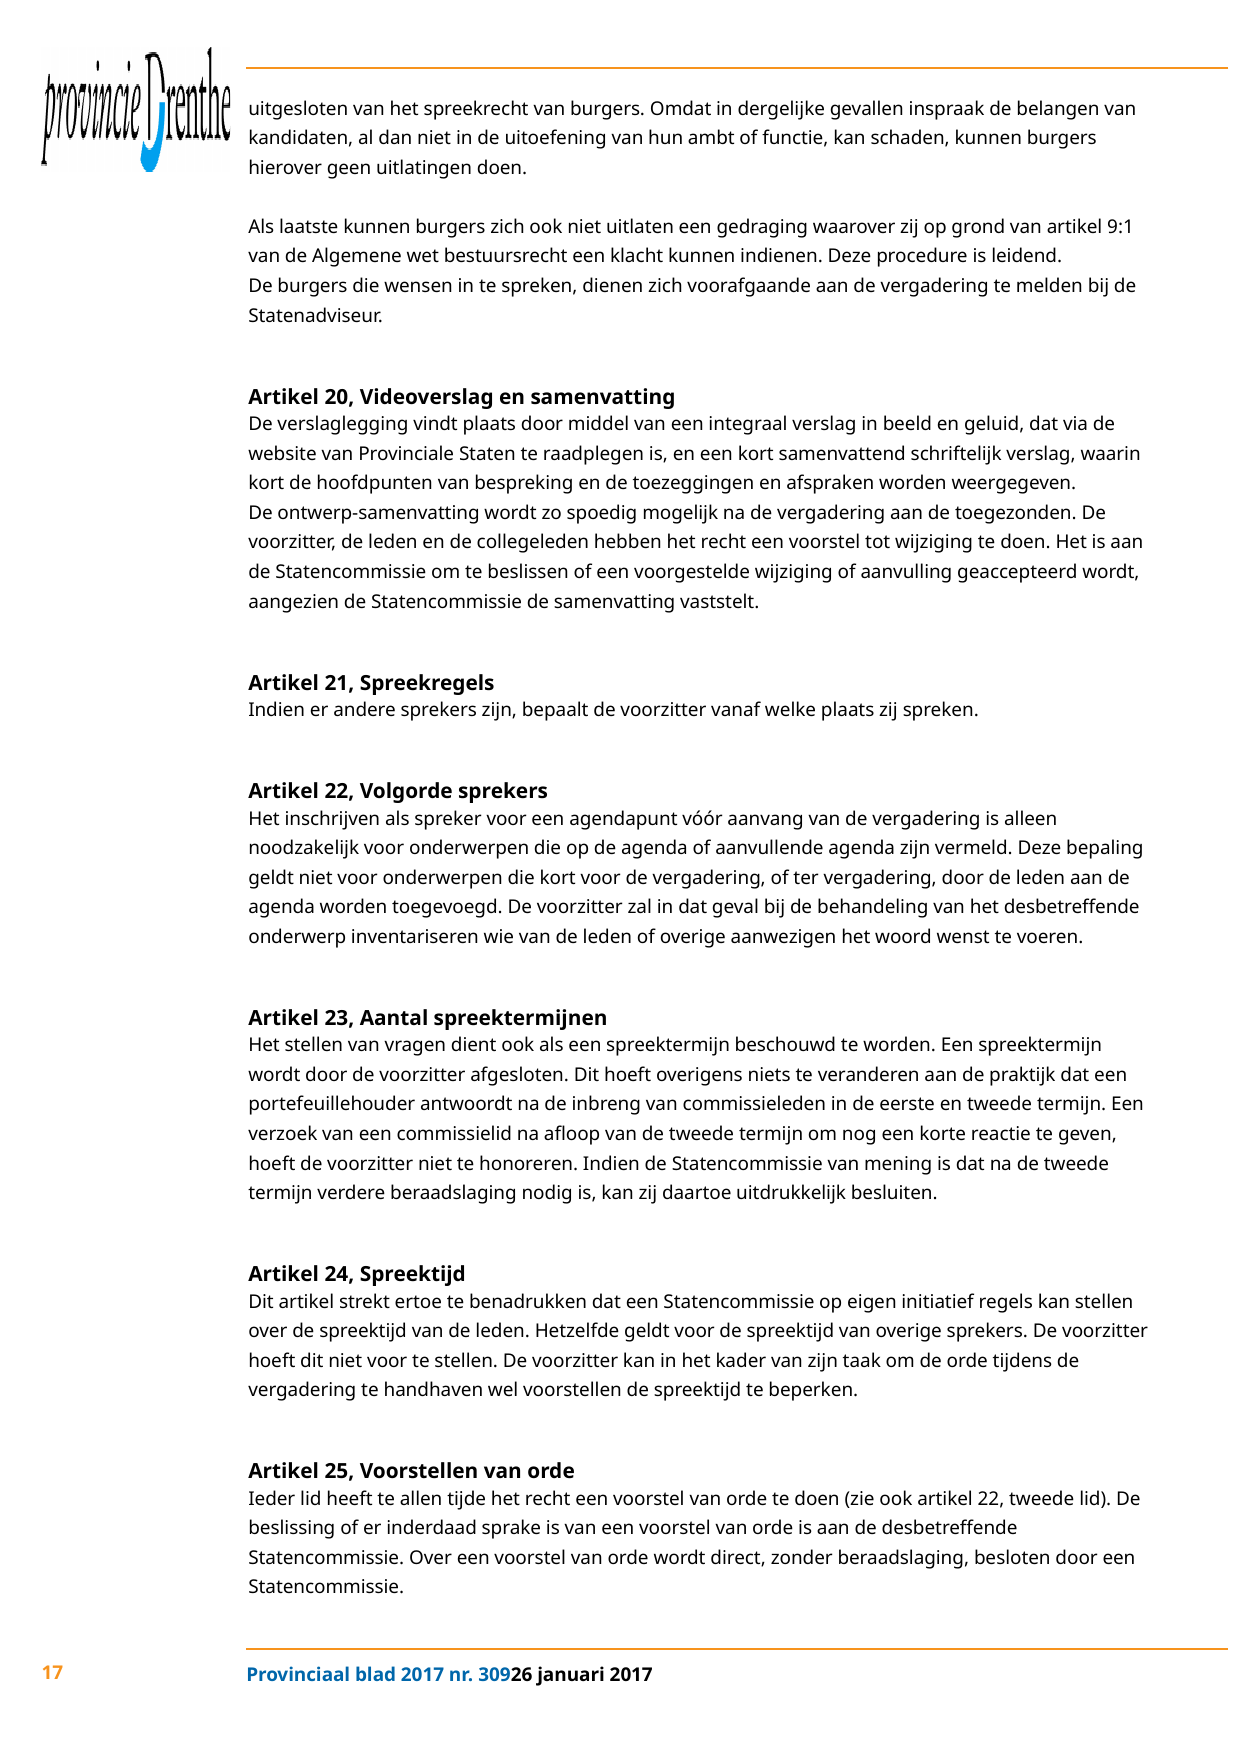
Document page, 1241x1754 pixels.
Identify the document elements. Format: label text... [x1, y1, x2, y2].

text Het inschrijven als spreker voor een agendapunt vóór aanvang van de vergadering is alleen noodzakelijk voor onderwerpen die op de agenda of aanvullende agenda zijn vermeld. Deze bepaling geldt niet voor onderwerpen die kort voor de vergadering, of ter vergadering, door de leden aan de agenda worden toegevoegd. De voorzitter zal in dat geval bij de behandeling van het desbetreffende onderwerp inventariseren wie van de leden of overige aanwezigen het woord wenst te voeren. [248, 805, 1152, 949]
picture [41, 47, 231, 172]
text Indien er andere sprekers zijn, bepaalt de voorzitter vanaf welke plaats zij spreken. [248, 696, 1152, 722]
text Als laatste kunnen burgers zich ook niet uitlaten een gedraging waarover zij op grond van artikel 9:1 van de Algemene wet bestuursrecht een klacht kunnen indienen. Deze procedure is leidend. [248, 213, 1152, 268]
text Artikel 24, Spreektijd [248, 1259, 1152, 1288]
text Ieder lid heeft te allen tijde het recht een voorstel van orde te doen (zie ook artikel 22, tweede lid). De beslissing of er inderdaad sprake is van een voorstel van orde is aan de desbetreffende Statencommissie. Over een voorstel van orde wordt direct, zonder beraadslaging, besloten door een Statencommissie. [248, 1485, 1152, 1599]
text De burgers die wensen in te spreken, dienen zich voorafgaande aan de vergadering te melden bij de Statenadviseur. [248, 272, 1152, 328]
text De ontwerp-samenvatting wordt zo spoedig mogelijk na de vergadering aan de toegezonden. De voorzitter, de leden en de collegeleden hebben het recht een voorstel tot wijziging te doen. Het is aan de Statencommissie om te beslissen of een voorgestelde wijziging of aanvulling geaccepteerd wordt, aangezien de Statencommissie de samenvatting vaststelt. [248, 499, 1152, 613]
text Artikel 21, Spreekregels [248, 668, 1152, 696]
text Het stellen van vragen dient ook als een spreektermijn beschouwd te worden. Een spreektermijn wordt door de voorzitter afgesloten. Dit hoeft overigens niets te veranderen aan de praktijk dat een portefeuillehouder antwoordt na de inbreng van commissieleden in de eerste en tweede termijn. Een verzoek van een commissielid na afloop van de tweede termijn om nog een korte reactie te geven, hoeft de voorzitter niet te honoreren. Indien de Statencommissie van mening is dat na de tweede termijn verdere beraadslaging nodig is, kan zij daartoe uitdrukkelijk besluiten. [248, 1031, 1152, 1205]
text Dit artikel strekt ertoe te benadrukken dat een Statencommissie op eigen initiatief regels kan stellen over de spreektijd van de leden. Hetzelfde geldt voor de spreektijd van overige sprekers. De voorzitter hoeft dit niet voor te stellen. De voorzitter kan in het kader van zijn taak om de orde tijdens de vergadering te handhaven wel voorstellen de spreektijd te beperken. [248, 1288, 1152, 1402]
text Artikel 25, Voorstellen van orde [248, 1457, 1152, 1485]
text Artikel 23, Aantal spreektermijnen [248, 1003, 1152, 1031]
text Artikel 20, Videoverslag en samenvatting [248, 382, 1152, 410]
text Artikel 22, Volgorde sprekers [248, 776, 1152, 805]
text uitgesloten van het spreekrecht van burgers. Omdat in dergelijke gevallen inspraak de belangen van kandidaten, al dan niet in de uitoefening van hun ambt of functie, kan schaden, kunnen burgers hierover geen uitlatingen doen. [248, 95, 1152, 180]
text De verslaglegging vindt plaats door middel van een integraal verslag in beeld en geluid, dat via de website van Provinciale Staten te raadplegen is, en een kort samenvattend schriftelijk verslag, waarin kort de hoofdpunten van bespreking en de toezeggingen en afspraken worden weergegeven. [248, 410, 1152, 495]
